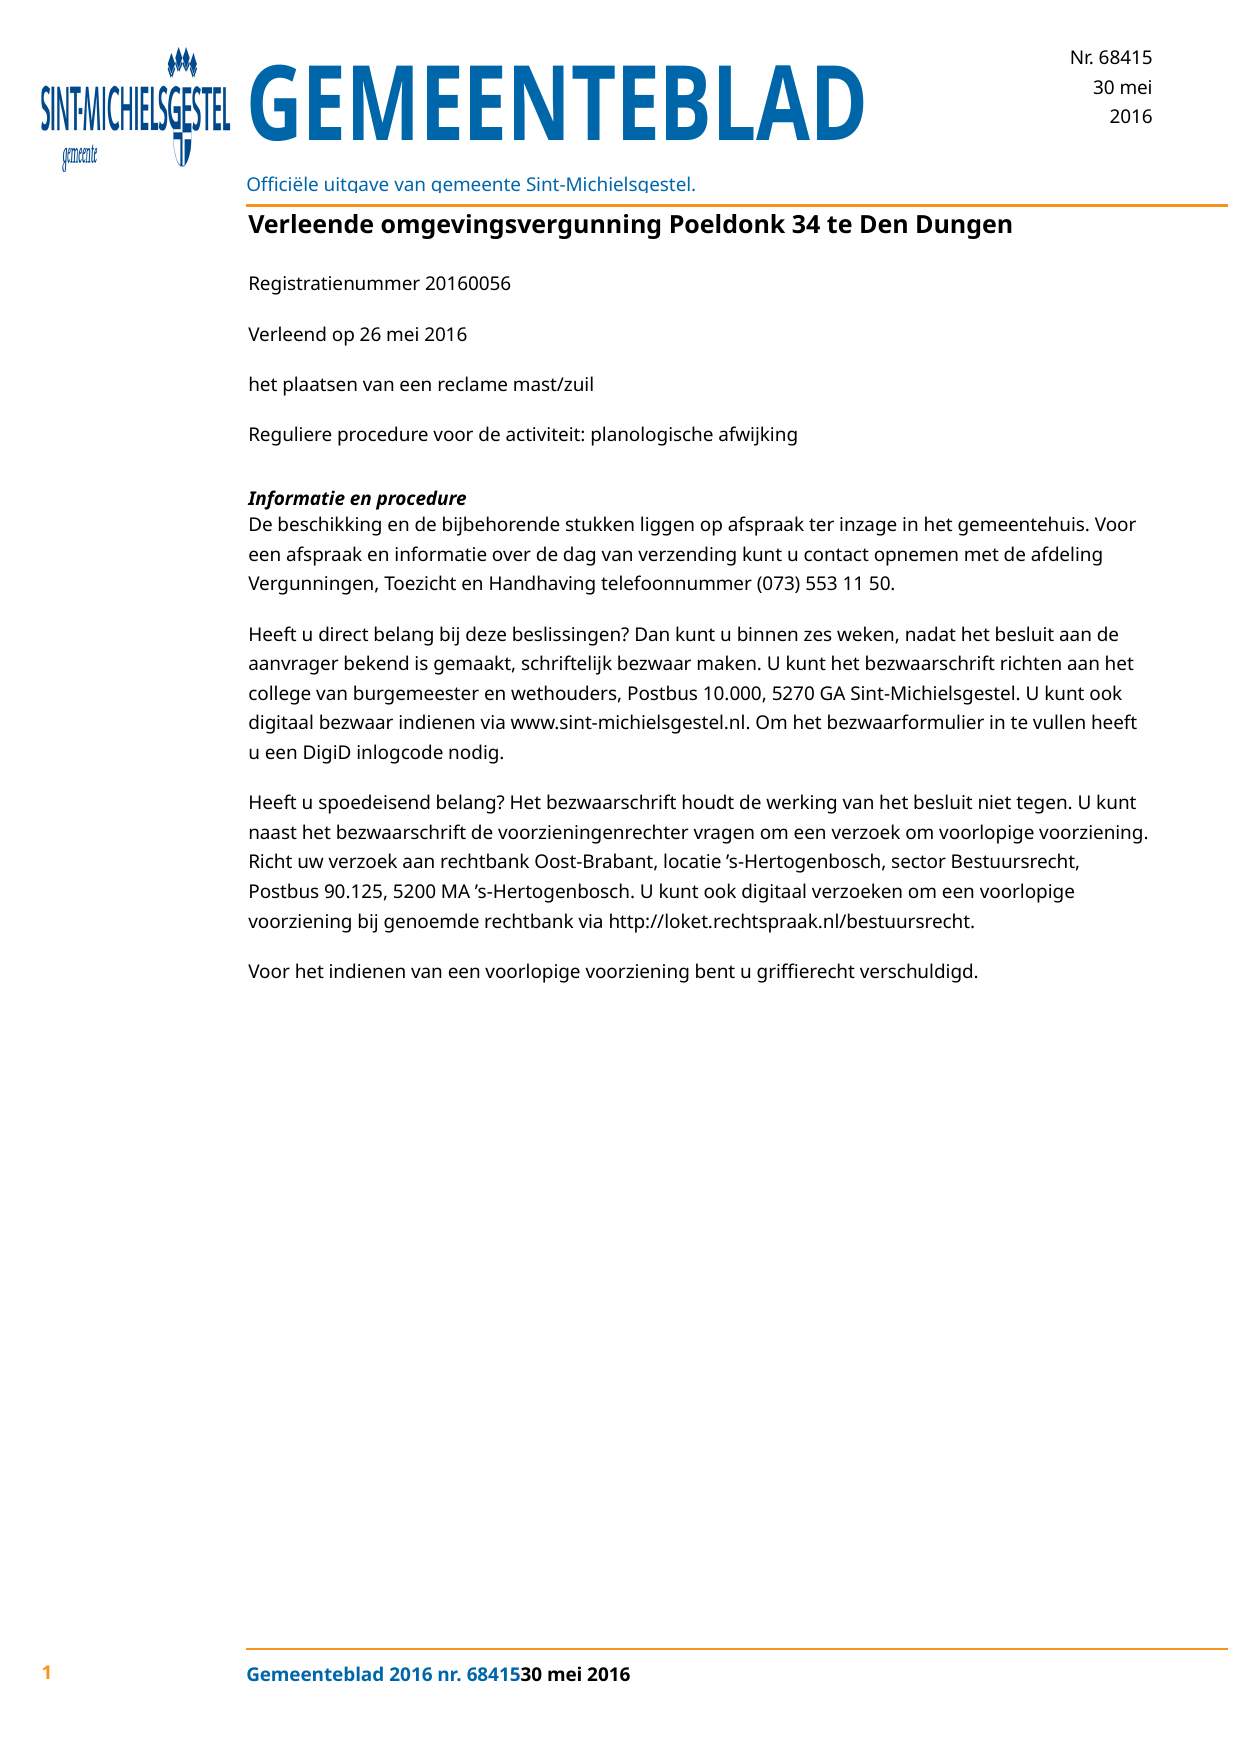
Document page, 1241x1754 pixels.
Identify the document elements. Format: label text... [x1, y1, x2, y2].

text De beschikking en de bijbehorende stukken liggen op afspraak ter inzage in het gemeentehuis. Voor een afspraak en informatie over de dag van verzending kunt u contact opnemen met de afdeling Vergunningen, Toezicht en Handhaving telefoonnummer (073) 553 11 50. [248, 511, 1152, 596]
text Reguliere procedure voor de activiteit: planologische afwijking [248, 422, 1152, 447]
text Voor het indienen van een voorlopige voorziening bent u griffierecht verschuldigd. [248, 958, 1152, 984]
text Verleend op 26 mei 2016 [248, 321, 1152, 346]
text Informatie en procedure [248, 486, 1152, 511]
text Registratienummer 20160056 [248, 270, 1152, 296]
text Verleende omgevingsvergunning Poeldonk 34 te Den Dungen [248, 207, 1152, 241]
text Heeft u spoedeisend belang? Het bezwaarschrift houdt de werking van het besluit niet tegen. U kunt naast het bezwaarschrift de voorzieningenrechter vragen om een verzoek om voorlopige voorziening. Richt uw verzoek aan rechtbank Oost-Brabant, locatie ’s-Hertogenbosch, sector Bestuursrecht, Postbus 90.125, 5200 MA ’s-Hertogenbosch. U kunt ook digitaal verzoeken om een voorlopige voorziening bij genoemde rechtbank via http://loket.rechtspraak.nl/bestuursrecht. [248, 789, 1152, 934]
text het plaatsen van een reclame mast/zuil [248, 371, 1152, 397]
picture [41, 47, 231, 172]
text Heeft u direct belang bij deze beslissingen? Dan kunt u binnen zes weken, nadat het besluit aan de aanvrager bekend is gemaakt, schriftelijk bezwaar maken. U kunt het bezwaarschrift richten aan het college van burgemeester en wethouders, Postbus 10.000, 5270 GA Sint-Michielsgestel. U kunt ook digitaal bezwaar indienen via www.sint-michielsgestel.nl. Om het bezwaarformulier in te vullen heeft u een DigiD inlogcode nodig. [248, 621, 1152, 765]
